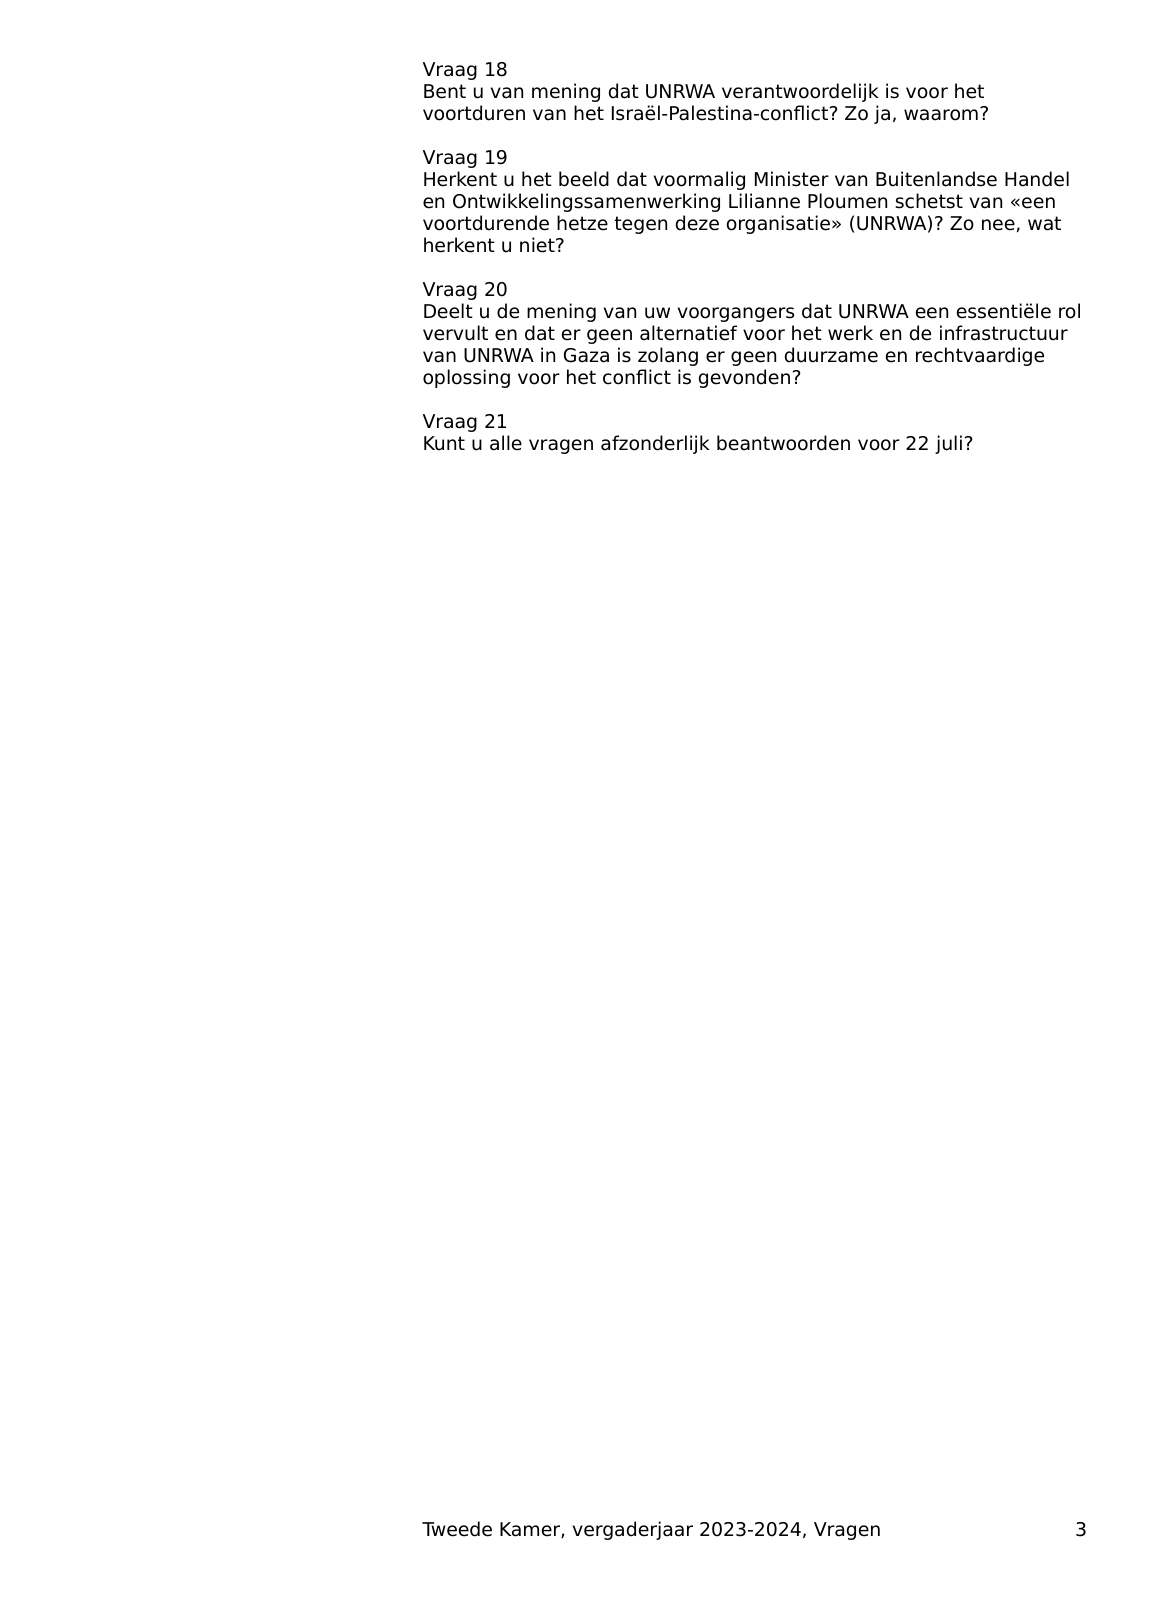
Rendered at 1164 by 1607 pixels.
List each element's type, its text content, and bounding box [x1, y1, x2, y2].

text Vraag 19 [422, 147, 1087, 169]
text Herkent u het beeld dat voormalig Minister van Buitenlandse Handel en Ontwikkelingssamenwerking Lilianne Ploumen schetst van «een voortdurende hetze tegen deze organisatie» (UNRWA)? Zo nee, wat herkent u niet? [422, 169, 1087, 257]
text Vraag 18 [422, 59, 1087, 81]
text Deelt u de mening van uw voorgangers dat UNRWA een essentiële rol vervult en dat er geen alternatief voor het werk en de infrastructuur van UNRWA in Gaza is zolang er geen duurzame en rechtvaardige oplossing voor het conflict is gevonden? [422, 301, 1087, 389]
text Bent u van mening dat UNRWA verantwoordelijk is voor het voortduren van het Israël-Palestina-conflict? Zo ja, waarom? [422, 81, 1087, 125]
text Vraag 21 [422, 411, 1087, 433]
text Vraag 20 [422, 279, 1087, 301]
text Kunt u alle vragen afzonderlijk beantwoorden voor 22 juli? [422, 433, 1087, 455]
